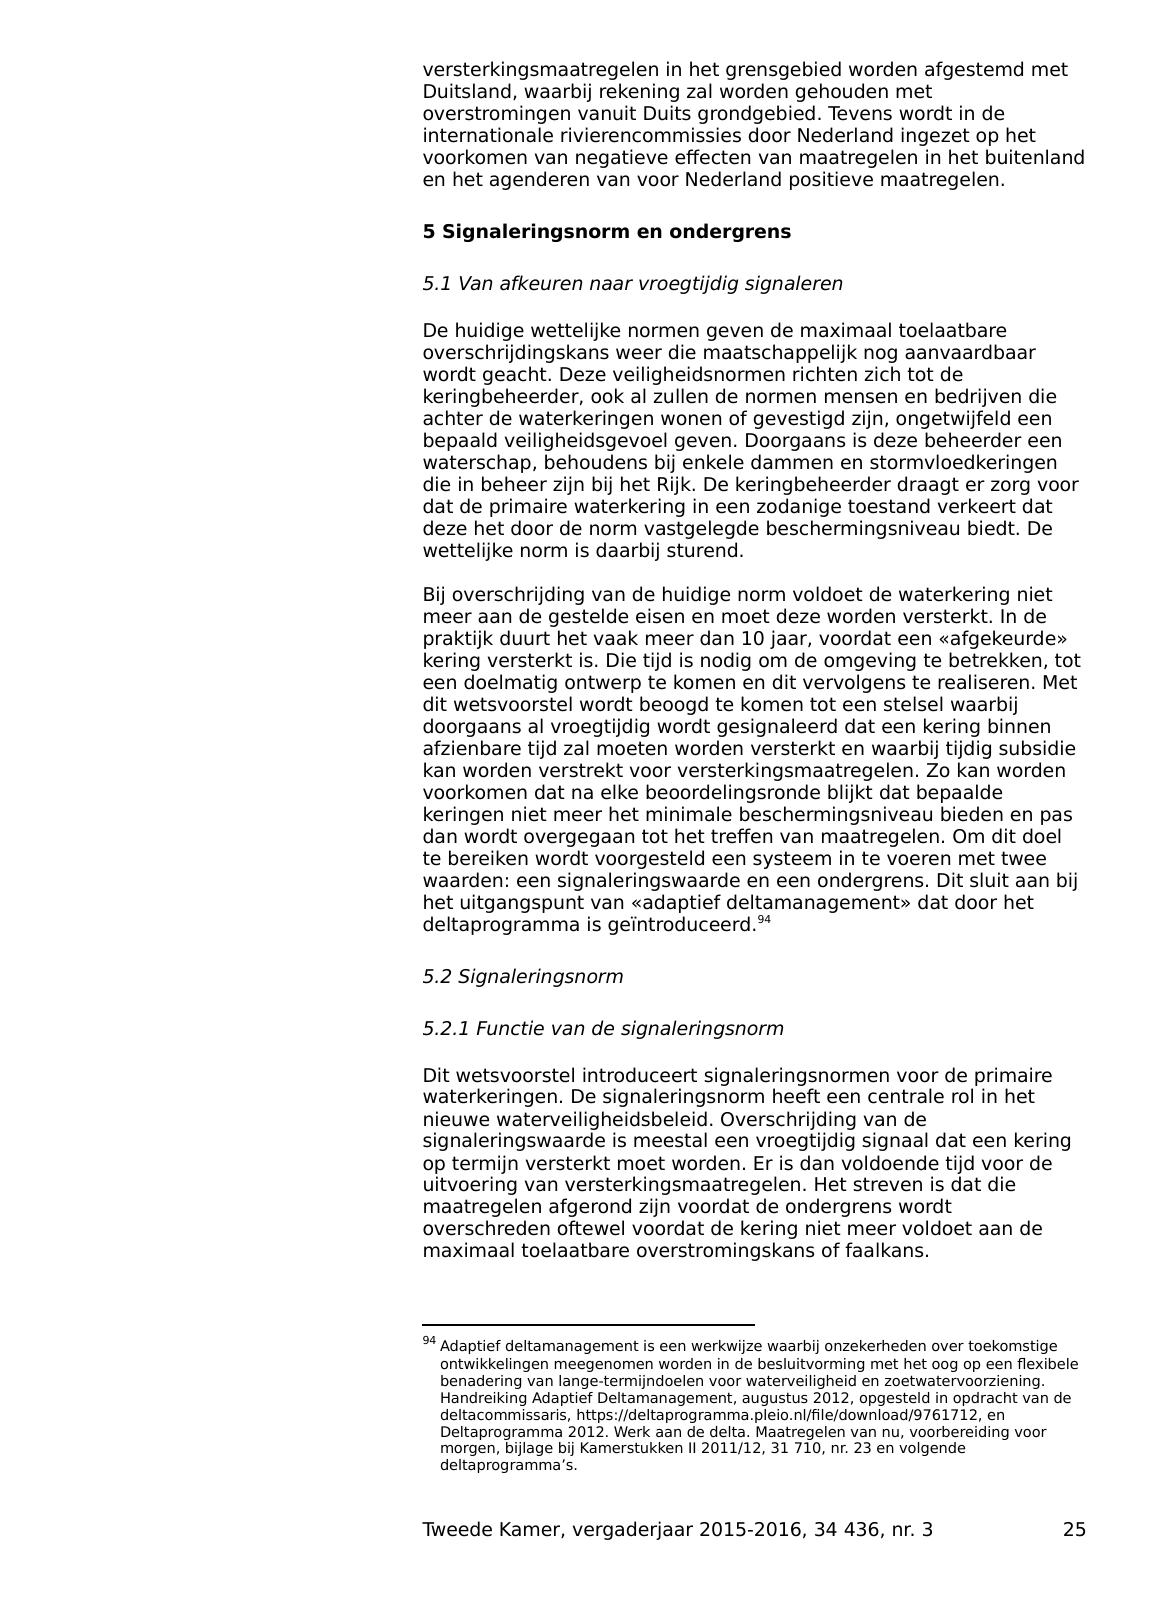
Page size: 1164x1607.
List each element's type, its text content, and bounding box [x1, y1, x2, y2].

subtitle 5.1 Van afkeuren naar vroegtijdig signaleren [422, 273, 1087, 295]
text Bij overschrijding van de huidige norm voldoet de waterkering niet meer aan de gestelde eisen en moet deze worden versterkt. In de praktijk duurt het vaak meer dan 10 jaar, voordat een «afgekeurde» kering versterkt is. Die tijd is nodig om de omgeving te betrekken, tot een doelmatig ontwerp te komen en dit vervolgens te realiseren. Met dit wetsvoorstel wordt beoogd te komen tot een stelsel waarbij doorgaans al vroegtijdig wordt gesignaleerd dat een kering binnen afzienbare tijd zal moeten worden versterkt en waarbij tijdig subsidie kan worden verstrekt voor versterkingsmaatregelen. Zo kan worden voorkomen dat na elke beoordelingsronde blijkt dat bepaalde keringen niet meer het minimale beschermingsniveau bieden en pas dan wordt overgegaan tot het treffen van maatregelen. Om dit doel te bereiken wordt voorgesteld een systeem in te voeren met twee waarden: een signaleringswaarde en een ondergrens. Dit sluit aan bij het uitgangspunt van «adaptief deltamanagement» dat door het deltaprogramma is geïntroduceerd. [422, 584, 1087, 936]
text De huidige wettelijke normen geven de maximaal toelaatbare overschrijdingskans weer die maatschappelijk nog aanvaardbaar wordt geacht. Deze veiligheidsnormen richten zich tot de keringbeheerder, ook al zullen de normen mensen en bedrijven die achter de waterkeringen wonen of gevestigd zijn, ongetwijfeld een bepaald veiligheidsgevoel geven. Doorgaans is deze beheerder een waterschap, behoudens bij enkele dammen en stormvloedkeringen die in beheer zijn bij het Rijk. De keringbeheerder draagt er zorg voor dat de primaire waterkering in een zodanige toestand verkeert dat deze het door de norm vastgelegde beschermingsniveau biedt. De wettelijke norm is daarbij sturend. [422, 320, 1087, 562]
text Adaptief deltamanagement is een werkwijze waarbij onzekerheden over toekomstige ontwikkelingen meegenomen worden in de besluitvorming met het oog op een flexibele benadering van lange-termijndoelen voor waterveiligheid en zoetwatervoorziening. Handreiking Adaptief Deltamanagement, augustus 2012, opgesteld in opdracht van de deltacommissaris, https://deltaprogramma.pleio.nl/file/download/9761712, en Deltaprogramma 2012. Werk aan de delta. Maatregelen van nu, voorbereiding voor morgen, bijlage bij Kamerstukken II 2011/12, 31 710, nr. 23 en volgende deltaprogramma’s. [422, 1334, 1087, 1474]
text versterkingsmaatregelen in het grensgebied worden afgestemd met Duitsland, waarbij rekening zal worden gehouden met overstromingen vanuit Duits grondgebied. Tevens wordt in de internationale rivierencommissies door Nederland ingezet op het voorkomen van negatieve effecten van maatregelen in het buitenland en het agenderen van voor Nederland positieve maatregelen. [422, 59, 1087, 191]
subtitle 5.2 Signaleringsnorm [422, 966, 1087, 987]
subtitle 5.2.1 Functie van de signaleringsnorm [422, 1017, 1087, 1039]
text Dit wetsvoorstel introduceert signaleringsnormen voor de primaire waterkeringen. De signaleringsnorm heeft een centrale rol in het nieuwe waterveiligheidsbeleid. Overschrijding van de signaleringswaarde is meestal een vroegtijdig signaal dat een kering op termijn versterkt moet worden. Er is dan voldoende tijd voor de uitvoering van versterkingsmaatregelen. Het streven is dat die maatregelen afgerond zijn voordat de ondergrens wordt overschreden oftewel voordat de kering niet meer voldoet aan de maximaal toelaatbare overstromingskans of faalkans. [422, 1064, 1087, 1262]
subtitle 5 Signaleringsnorm en ondergrens [422, 221, 1087, 243]
